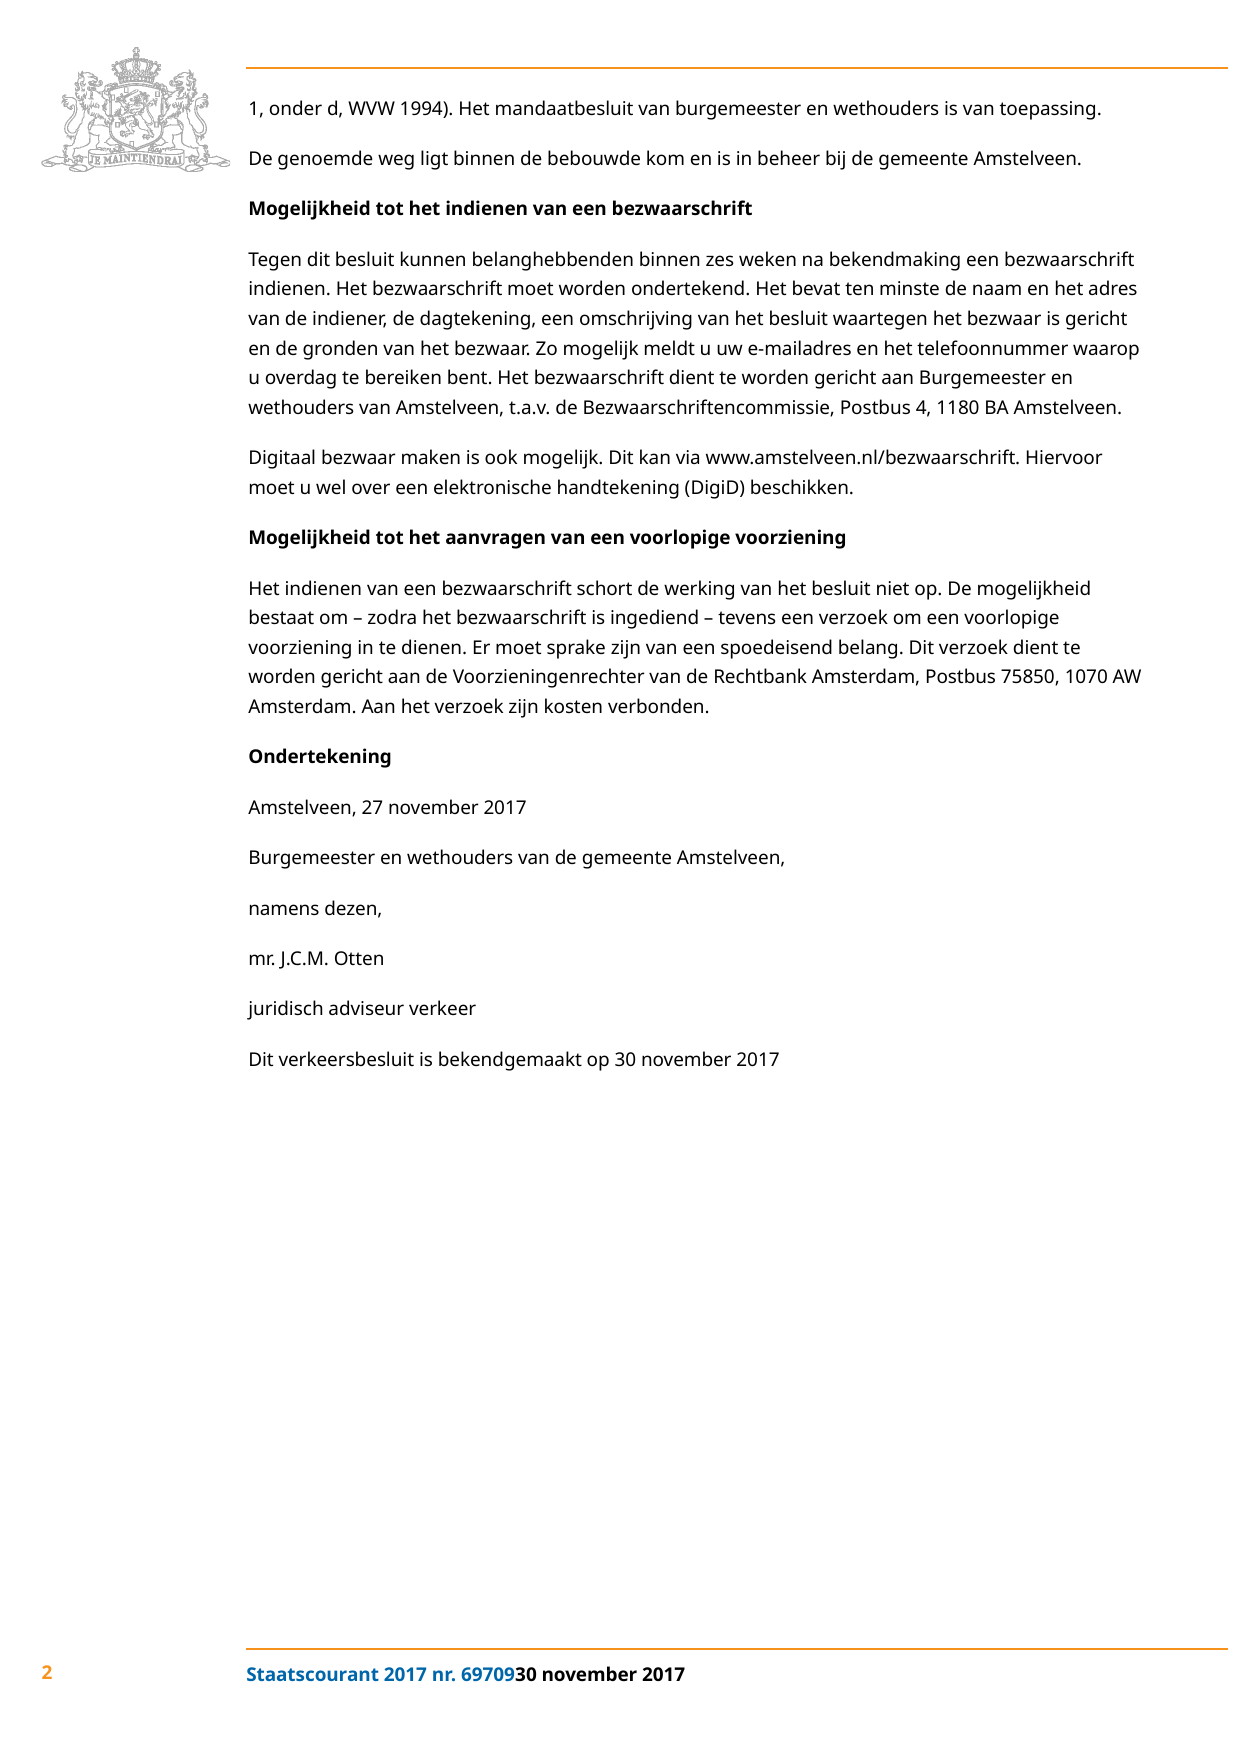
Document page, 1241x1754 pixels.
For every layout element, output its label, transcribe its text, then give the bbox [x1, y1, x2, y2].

text Ondertekening [248, 743, 1152, 769]
text juridisch adviseur verkeer [248, 996, 1152, 1021]
text Dit verkeersbesluit is bekendgemaakt op 30 november 2017 [248, 1046, 1152, 1072]
picture [41, 47, 231, 172]
text mr. J.C.M. Otten [248, 945, 1152, 971]
text Het indienen van een bezwaarschrift schort de werking van het besluit niet op. De mogelijkheid bestaat om – zodra het bezwaarschrift is ingediend – tevens een verzoek om een voorlopige voorziening in te dienen. Er moet sprake zijn van een spoedeisend belang. Dit verzoek dient te worden gericht aan de Voorzieningenrechter van de Rechtbank Amsterdam, Postbus 75850, 1070 AW Amsterdam. Aan het verzoek zijn kosten verbonden. [248, 575, 1152, 719]
text Mogelijkheid tot het aanvragen van een voorlopige voorziening [248, 524, 1152, 550]
text Amstelveen, 27 november 2017 [248, 794, 1152, 820]
text Burgemeester en wethouders van de gemeente Amstelveen, [248, 844, 1152, 870]
text 1, onder d, WVW 1994). Het mandaatbesluit van burgemeester en wethouders is van toepassing. [248, 95, 1152, 121]
text namens dezen, [248, 895, 1152, 921]
text De genoemde weg ligt binnen de bebouwde kom en is in beheer bij de gemeente Amstelveen. [248, 145, 1152, 171]
text Tegen dit besluit kunnen belanghebbenden binnen zes weken na bekendmaking een bezwaarschrift indienen. Het bezwaarschrift moet worden ondertekend. Het bevat ten minste de naam en het adres van de indiener, de dagtekening, een omschrijving van het besluit waartegen het bezwaar is gericht en de gronden van het bezwaar. Zo mogelijk meldt u uw e-mailadres en het telefoonnummer waarop u overdag te bereiken bent. Het bezwaarschrift dient te worden gericht aan Burgemeester en wethouders van Amstelveen, t.a.v. de Bezwaarschriftencommissie, Postbus 4, 1180 BA Amstelveen. [248, 246, 1152, 420]
text Digitaal bezwaar maken is ook mogelijk. Dit kan via www.amstelveen.nl/bezwaarschrift. Hiervoor moet u wel over een elektronische handtekening (DigiD) beschikken. [248, 444, 1152, 500]
text Mogelijkheid tot het indienen van een bezwaarschrift [248, 196, 1152, 221]
